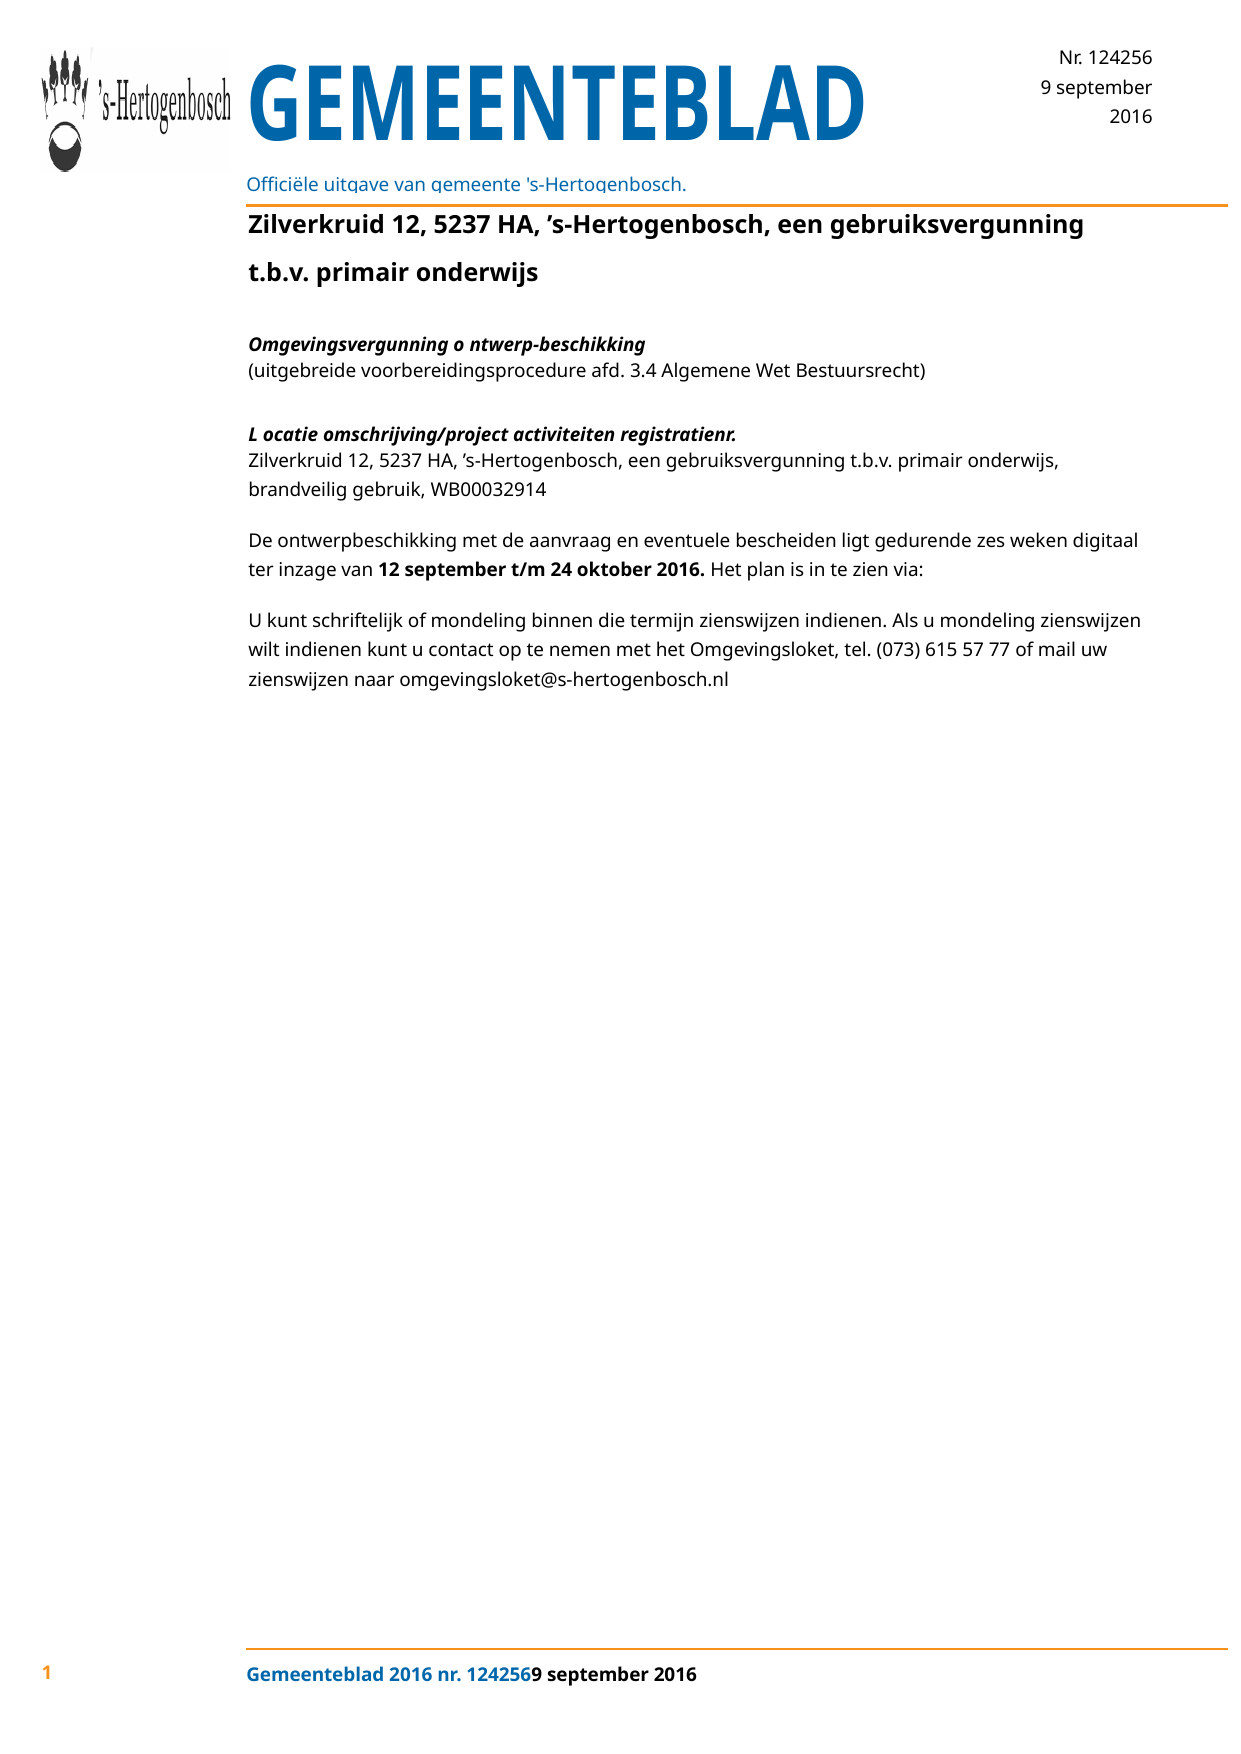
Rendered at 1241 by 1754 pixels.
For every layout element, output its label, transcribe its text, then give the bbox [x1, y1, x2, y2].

text U kunt schriftelijk of mondeling binnen die termijn zienswijzen indienen. Als u mondeling zienswijzen wilt indienen kunt u contact op te nemen met het Omgevingsloket, tel. (073) 615 57 77 of mail uw zienswijzen naar omgevingsloket@s-hertogenbosch.nl [248, 607, 1152, 692]
text Zilverkruid 12, 5237 HA, ’s-Hertogenbosch, een gebruiksvergunning t.b.v. primair onderwijs, brandveilig gebruik, WB00032914 [248, 447, 1152, 502]
text De ontwerpbeschikking met de aanvraag en eventuele bescheiden ligt gedurende zes weken digitaal ter inzage van 12 september t/m 24 oktober 2016. Het plan is in te zien via: [248, 527, 1152, 582]
text Zilverkruid 12, 5237 HA, ’s-Hertogenbosch, een gebruiksvergunning t.b.v. primair onderwijs [248, 207, 1152, 288]
picture [41, 47, 231, 172]
text L ocatie omschrijving/project activiteiten registratienr. [248, 421, 1152, 447]
text Omgevingsvergunning o ntwerp-beschikking [248, 331, 1152, 357]
text (uitgebreide voorbereidingsprocedure afd. 3.4 Algemene Wet Bestuursrecht) [248, 357, 1152, 383]
